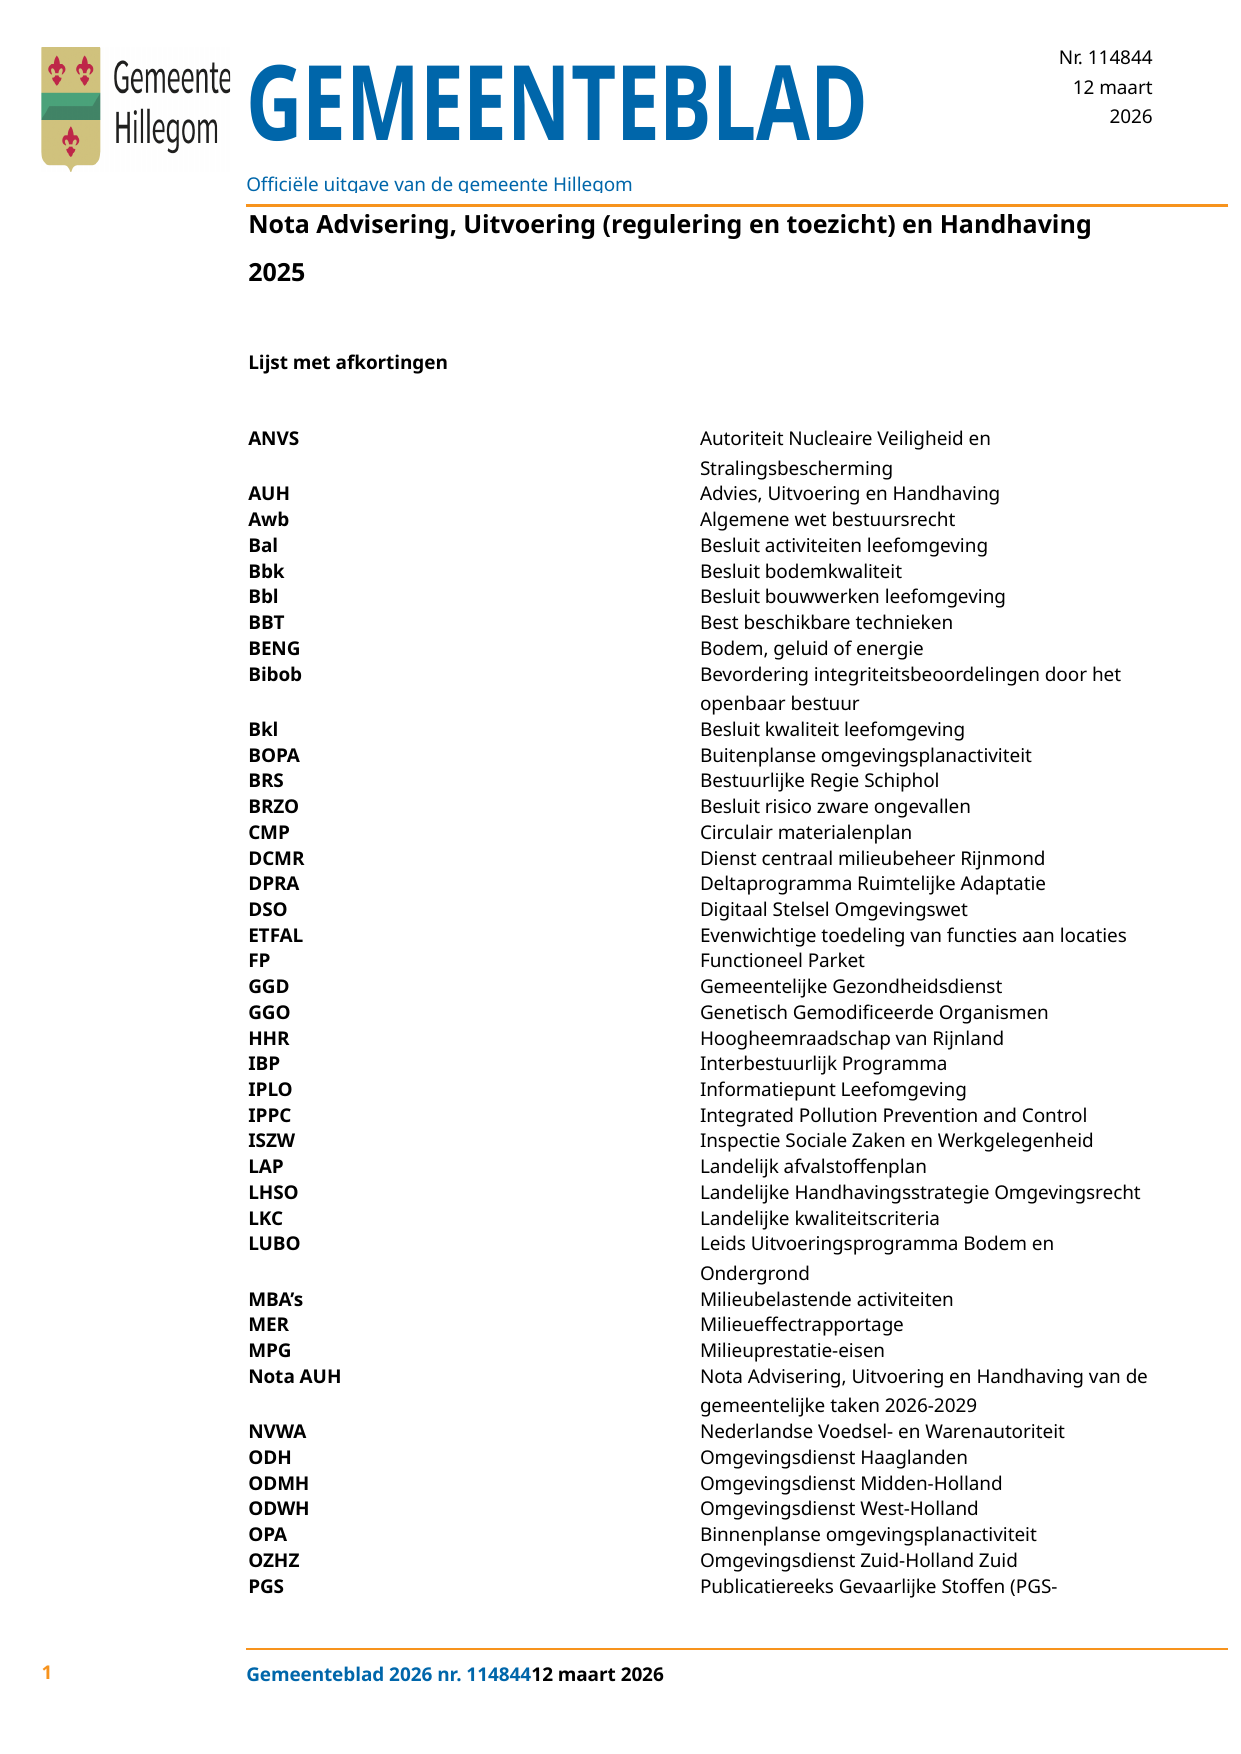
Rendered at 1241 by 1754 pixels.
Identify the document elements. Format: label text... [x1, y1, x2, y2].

table_cell Buitenplanse omgevingsplanactiviteit [700, 742, 1152, 767]
text Nota Advisering, Uitvoering (regulering en toezicht) en Handhaving 2025 [248, 207, 1152, 288]
text Lijst met afkortingen [248, 347, 1152, 376]
table_cell Awb [248, 506, 700, 532]
table_cell Omgevingsdienst Midden-Holland [700, 1470, 1152, 1496]
table_cell Besluit kwaliteit leefomgeving [700, 716, 1152, 742]
table_cell Bestuurlijke Regie Schiphol [700, 768, 1152, 793]
table_cell Bbk [248, 558, 700, 583]
table_cell LAP [248, 1154, 700, 1179]
table_cell Bodem, geluid of energie [700, 635, 1152, 661]
table_cell LUBO [248, 1231, 700, 1286]
table_cell IBP [248, 1051, 700, 1076]
table_cell Deltaprogramma Ruimtelijke Adaptatie [700, 870, 1152, 896]
table_cell Bkl [248, 716, 700, 742]
table_header ANVS [248, 425, 700, 481]
table_cell BRZO [248, 793, 700, 819]
table_cell IPLO [248, 1076, 700, 1102]
table_cell Landelijke kwaliteitscriteria [700, 1205, 1152, 1231]
table_cell Algemene wet bestuursrecht [700, 506, 1152, 532]
table_cell Bibob [248, 661, 700, 716]
table_cell ODMH [248, 1470, 700, 1496]
table_cell DPRA [248, 870, 700, 896]
table_cell Nota Advisering, Uitvoering en Handhaving van de gemeentelijke taken 2026-2029 [700, 1363, 1152, 1418]
table_cell Bbl [248, 584, 700, 609]
table_cell Omgevingsdienst Zuid-Holland Zuid [700, 1547, 1152, 1573]
table_cell MPG [248, 1338, 700, 1363]
table_cell Besluit bodemkwaliteit [700, 558, 1152, 583]
table_cell Interbestuurlijk Programma [700, 1051, 1152, 1076]
table_cell Leids Uitvoeringsprogramma Bodem en Ondergrond [700, 1231, 1152, 1286]
table_cell Besluit bouwwerken leefomgeving [700, 584, 1152, 609]
table_cell ODWH [248, 1496, 700, 1521]
table_cell Inspectie Sociale Zaken en Werkgelegenheid [700, 1128, 1152, 1153]
table_cell BOPA [248, 742, 700, 767]
table_cell OPA [248, 1521, 700, 1547]
table_cell Besluit activiteiten leefomgeving [700, 532, 1152, 558]
table_cell DCMR [248, 845, 700, 870]
table_cell Integrated Pollution Prevention and Control [700, 1102, 1152, 1128]
table_cell PGS [248, 1573, 700, 1598]
table_cell Nederlandse Voedsel- en Warenautoriteit [700, 1419, 1152, 1444]
table_cell ETFAL [248, 922, 700, 948]
table_cell Informatiepunt Leefomgeving [700, 1076, 1152, 1102]
table_cell Circulair materialenplan [700, 819, 1152, 845]
table_cell GGD [248, 973, 700, 999]
table_cell BENG [248, 635, 700, 661]
table_cell BBT [248, 609, 700, 635]
table_cell Bevordering integriteitsbeoordelingen door het openbaar bestuur [700, 661, 1152, 716]
table_cell Genetisch Gemodificeerde Organismen [700, 999, 1152, 1025]
table_cell Nota AUH [248, 1363, 700, 1418]
table_cell Milieuprestatie-eisen [700, 1338, 1152, 1363]
table_cell IPPC [248, 1102, 700, 1128]
table_cell NVWA [248, 1419, 700, 1444]
table_cell Publicatiereeks Gevaarlijke Stoffen (PGS- [700, 1573, 1152, 1598]
table_cell Advies, Uitvoering en Handhaving [700, 481, 1152, 506]
table_cell Milieubelastende activiteiten [700, 1286, 1152, 1312]
table_cell BRS [248, 768, 700, 793]
table_cell Bal [248, 532, 700, 558]
picture [41, 47, 231, 172]
table_cell ISZW [248, 1128, 700, 1153]
table_cell Digitaal Stelsel Omgevingswet [700, 896, 1152, 922]
table_cell LHSO [248, 1179, 700, 1205]
table_cell FP [248, 948, 700, 973]
table_cell Besluit risico zware ongevallen [700, 793, 1152, 819]
table_cell Gemeentelijke Gezondheidsdienst [700, 973, 1152, 999]
table_cell Dienst centraal milieubeheer Rijnmond [700, 845, 1152, 870]
table_cell HHR [248, 1025, 700, 1051]
table_cell LKC [248, 1205, 700, 1231]
table_cell MER [248, 1312, 700, 1337]
table_header Autoriteit Nucleaire Veiligheid en Stralingsbescherming [700, 425, 1152, 481]
table_cell Best beschikbare technieken [700, 609, 1152, 635]
table_cell Landelijk afvalstoffenplan [700, 1154, 1152, 1179]
table_cell Milieueffectrapportage [700, 1312, 1152, 1337]
table_cell Omgevingsdienst Haaglanden [700, 1444, 1152, 1470]
table_cell OZHZ [248, 1547, 700, 1573]
table_cell Omgevingsdienst West-Holland [700, 1496, 1152, 1521]
table_cell Binnenplanse omgevingsplanactiviteit [700, 1521, 1152, 1547]
table_cell CMP [248, 819, 700, 845]
table_cell DSO [248, 896, 700, 922]
table_cell GGO [248, 999, 700, 1025]
table_cell MBA’s [248, 1286, 700, 1312]
table_cell Hoogheemraadschap van Rijnland [700, 1025, 1152, 1051]
table_cell ODH [248, 1444, 700, 1470]
table_cell Landelijke Handhavingsstrategie Omgevingsrecht [700, 1179, 1152, 1205]
table_cell Evenwichtige toedeling van functies aan locaties [700, 922, 1152, 948]
table_cell AUH [248, 481, 700, 506]
table_cell Functioneel Parket [700, 948, 1152, 973]
